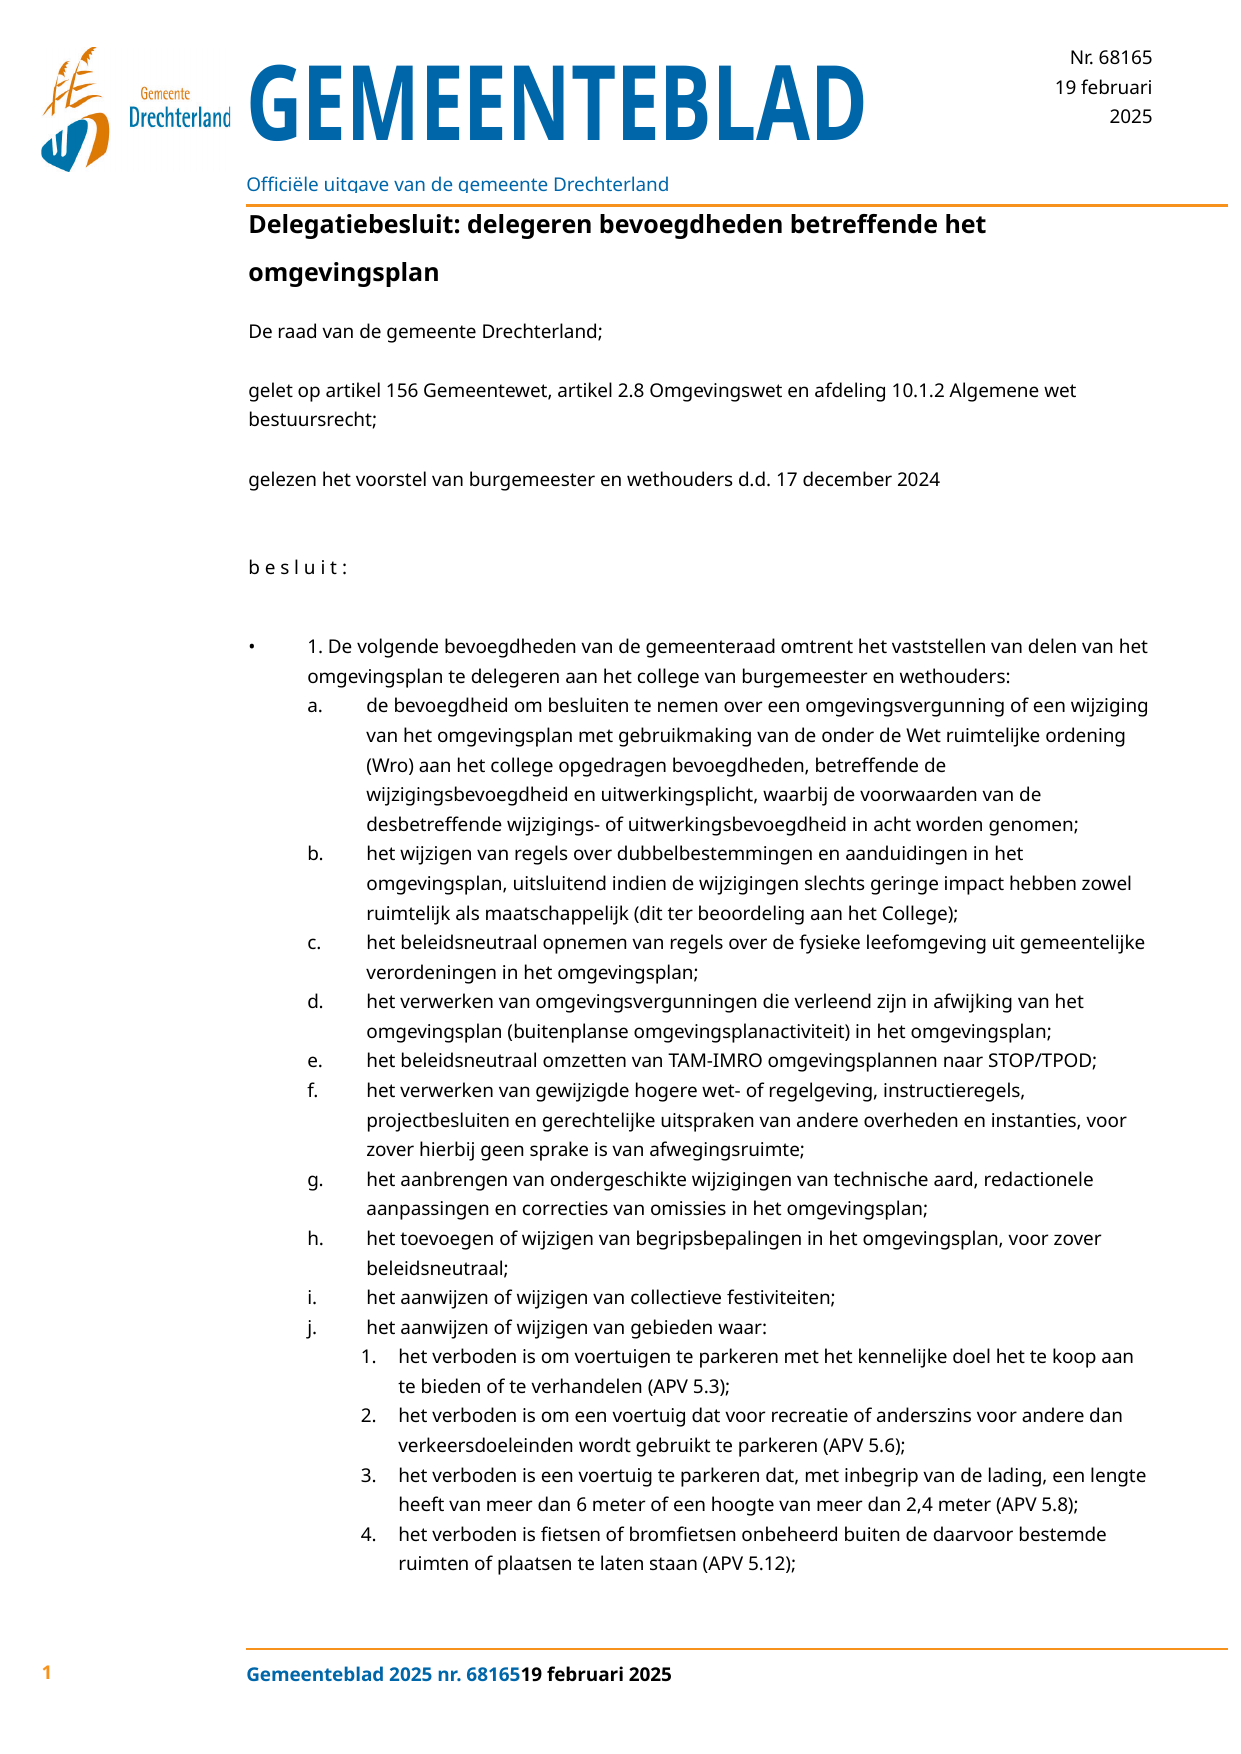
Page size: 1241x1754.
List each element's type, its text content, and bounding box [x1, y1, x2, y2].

list het aanbrengen van ondergeschikte wijzigingen van technische aard, redactionele aanpassingen en correcties van omissies in het omgevingsplan; [307, 1166, 1152, 1221]
list het toevoegen of wijzigen van begripsbepalingen in het omgevingsplan, voor zover beleidsneutraal; [307, 1225, 1152, 1280]
list de bevoegdheid om besluiten te nemen over een omgevingsvergunning of een wijziging van het omgevingsplan met gebruikmaking van de onder de Wet ruimtelijke ordening (Wro) aan het college opgedragen bevoegdheden, betreffende de wijzigingsbevoegdheid en uitwerkingsplicht, waarbij de voorwaarden van de desbetreffende wijzigings- of uitwerkingsbevoegdheid in acht worden genomen; [307, 693, 1152, 837]
list het verboden is een voertuig te parkeren dat, met inbegrip van de lading, een lengte heeft van meer dan 6 meter of een hoogte van meer dan 2,4 meter (APV 5.8); [361, 1462, 1152, 1517]
list het verboden is om een voertuig dat voor recreatie of anderszins voor andere dan verkeersdoeleinden wordt gebruikt te parkeren (APV 5.6); [361, 1403, 1152, 1458]
list 1. De volgende bevoegdheden van de gemeenteraad omtrent het vaststellen van delen van het omgevingsplan te delegeren aan het college van burgemeester en wethouders: [248, 633, 1152, 689]
list het verwerken van gewijzigde hogere wet- of regelgeving, instructieregels, projectbesluiten en gerechtelijke uitspraken van andere overheden en instanties, voor zover hierbij geen sprake is van afwegingsruimte; [307, 1077, 1152, 1162]
list het verboden is fietsen of bromfietsen onbeheerd buiten de daarvoor bestemde ruimten of plaatsen te laten staan (APV 5.12); [361, 1521, 1152, 1576]
list het wijzigen van regels over dubbelbestemmingen en aanduidingen in het omgevingsplan, uitsluitend indien de wijzigingen slechts geringe impact hebben zowel ruimtelijk als maatschappelijk (dit ter beoordeling aan het College); [307, 841, 1152, 925]
text b e s l u i t : [248, 554, 1152, 580]
text gelezen het voorstel van burgemeester en wethouders d.d. 17 december 2024 [248, 466, 1152, 492]
list het verboden is om voertuigen te parkeren met het kennelijke doel het te koop aan te bieden of te verhandelen (APV 5.3); [361, 1343, 1152, 1399]
picture [41, 158, 64, 172]
picture [226, 115, 231, 124]
text Delegatiebesluit: delegeren bevoegdheden betreffende het omgevingsplan [248, 207, 1152, 288]
list het aanwijzen of wijzigen van gebieden waar: [307, 1314, 1152, 1339]
list het beleidsneutraal omzetten van TAM-IMRO omgevingsplannen naar STOP/TPOD; [307, 1048, 1152, 1073]
list het verwerken van omgevingsvergunningen die verleend zijn in afwijking van het omgevingsplan (buitenplanse omgevingsplanactiviteit) in het omgevingsplan; [307, 988, 1152, 1044]
text gelet op artikel 156 Gemeentewet, artikel 2.8 Omgevingswet en afdeling 10.1.2 Algemene wet bestuursrecht; [248, 377, 1152, 432]
list het beleidsneutraal opnemen van regels over de fysieke leefomgeving uit gemeentelijke verordeningen in het omgevingsplan; [307, 929, 1152, 984]
text De raad van de gemeente Drechterland; [248, 318, 1152, 344]
list het aanwijzen of wijzigen van collectieve festiviteiten; [307, 1284, 1152, 1310]
picture [41, 47, 231, 172]
